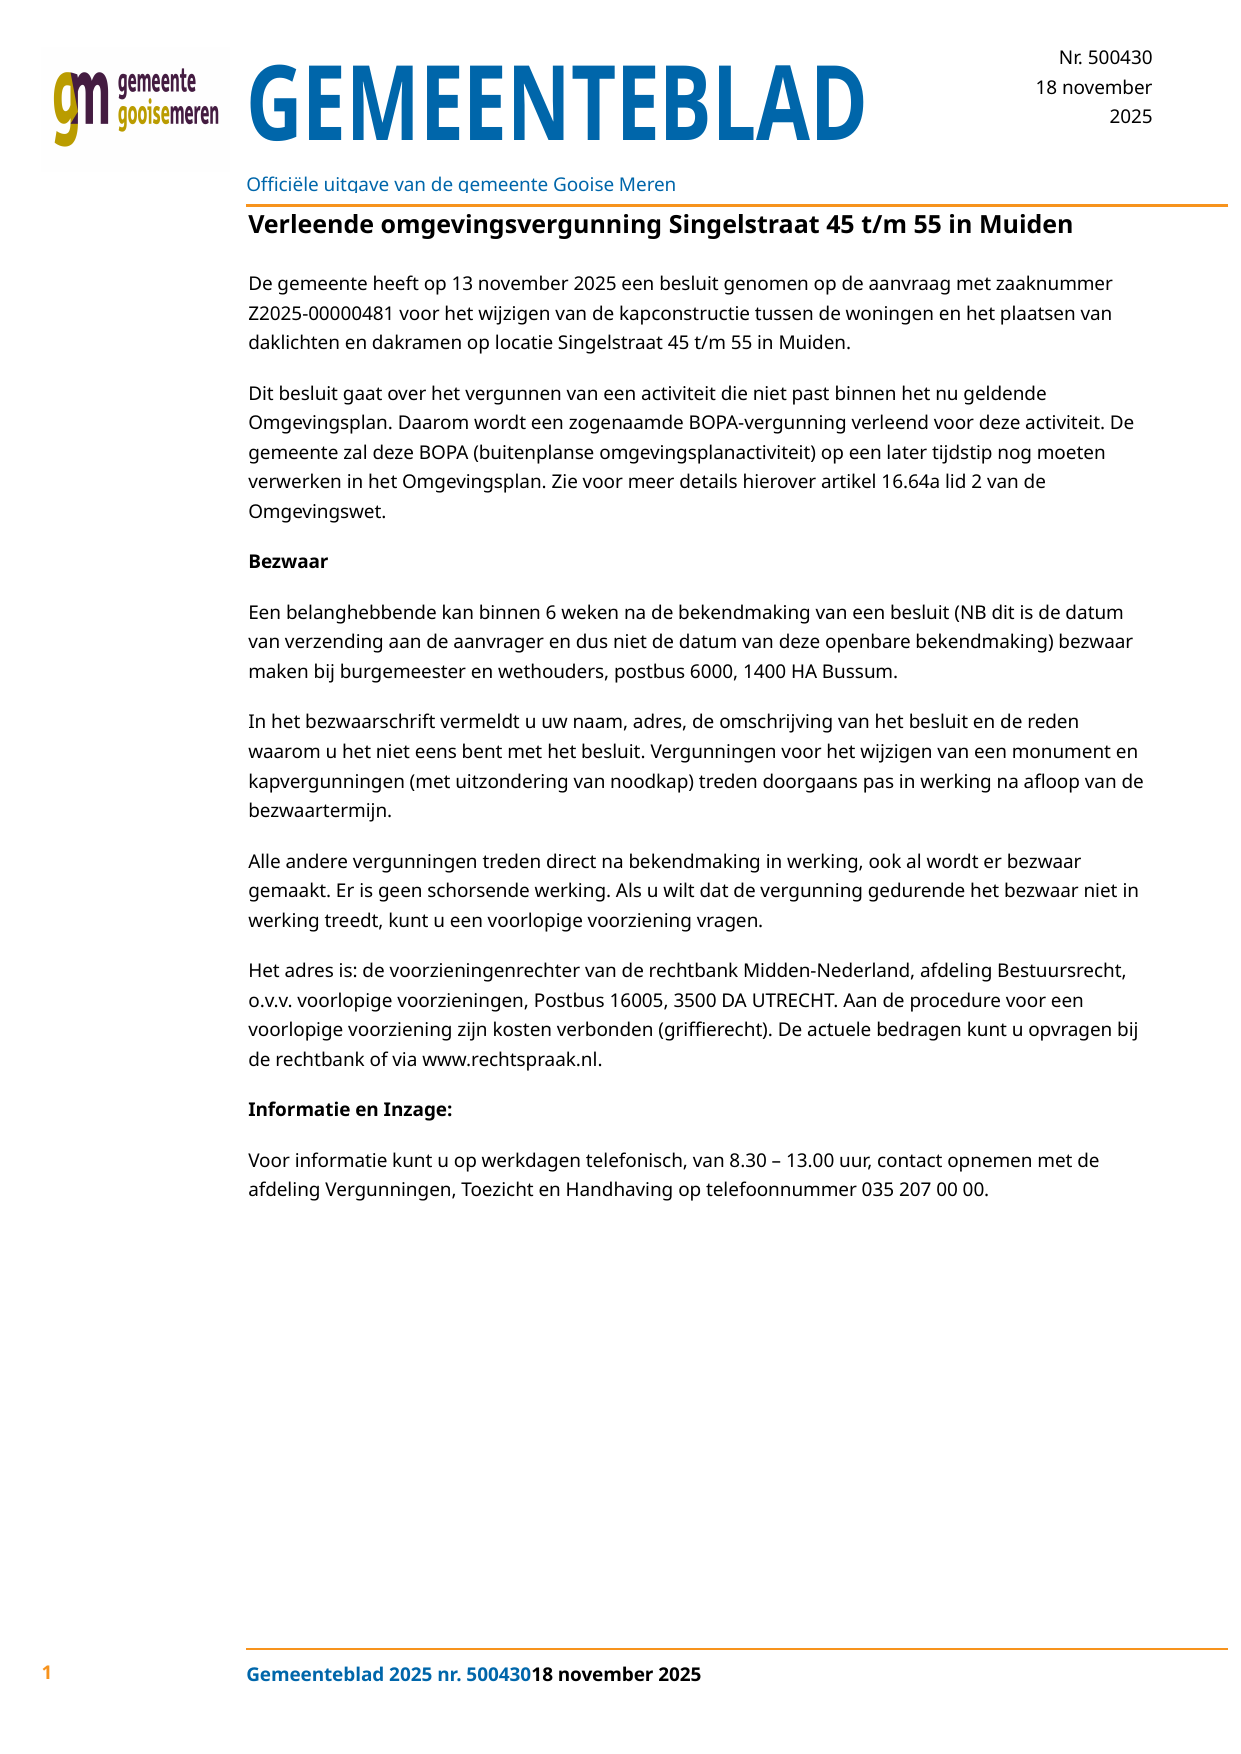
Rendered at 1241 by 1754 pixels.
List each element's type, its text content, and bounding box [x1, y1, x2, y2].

text Voor informatie kunt u op werkdagen telefonisch, van 8.30 – 13.00 uur, contact opnemen met de afdeling Vergunningen, Toezicht en Handhaving op telefoonnummer 035 207 00 00. [248, 1147, 1152, 1202]
text De gemeente heeft op 13 november 2025 een besluit genomen op de aanvraag met zaaknummer Z2025-00000481 voor het wijzigen van de kapconstructie tussen de woningen en het plaatsen van daklichten en dakramen op locatie Singelstraat 45 t/m 55 in Muiden. [248, 270, 1152, 355]
text Verleende omgevingsvergunning Singelstraat 45 t/m 55 in Muiden [248, 207, 1152, 241]
text Dit besluit gaat over het vergunnen van een activiteit die niet past binnen het nu geldende Omgevingsplan. Daarom wordt een zogenaamde BOPA-vergunning verleend voor deze activiteit. De gemeente zal deze BOPA (buitenplanse omgevingsplanactiviteit) op een later tijdstip nog moeten verwerken in het Omgevingsplan. Zie voor meer details hierover artikel 16.64a lid 2 van de Omgevingswet. [248, 380, 1152, 524]
text Bezwaar [248, 549, 1152, 574]
text Een belanghebbende kan binnen 6 weken na de bekendmaking van een besluit (NB dit is de datum van verzending aan de aanvrager en dus niet de datum van deze openbare bekendmaking) bezwaar maken bij burgemeester en wethouders, postbus 6000, 1400 HA Bussum. [248, 599, 1152, 684]
text In het bezwaarschrift vermeldt u uw naam, adres, de omschrijving van het besluit en de reden waarom u het niet eens bent met het besluit. Vergunningen voor het wijzigen van een monument en kapvergunningen (met uitzondering van noodkap) treden doorgaans pas in werking na afloop van de bezwaartermijn. [248, 709, 1152, 823]
picture [41, 47, 231, 172]
text Alle andere vergunningen treden direct na bekendmaking in werking, ook al wordt er bezwaar gemaakt. Er is geen schorsende werking. Als u wilt dat de vergunning gedurende het bezwaar niet in werking treedt, kunt u een voorlopige voorziening vragen. [248, 848, 1152, 933]
text Het adres is: de voorzieningenrechter van de rechtbank Midden-Nederland, afdeling Bestuursrecht, o.v.v. voorlopige voorzieningen, Postbus 16005, 3500 DA UTRECHT. Aan de procedure voor een voorlopige voorziening zijn kosten verbonden (griffierecht). De actuele bedragen kunt u opvragen bij de rechtbank of via www.rechtspraak.nl. [248, 957, 1152, 1072]
text Informatie en Inzage: [248, 1097, 1152, 1122]
